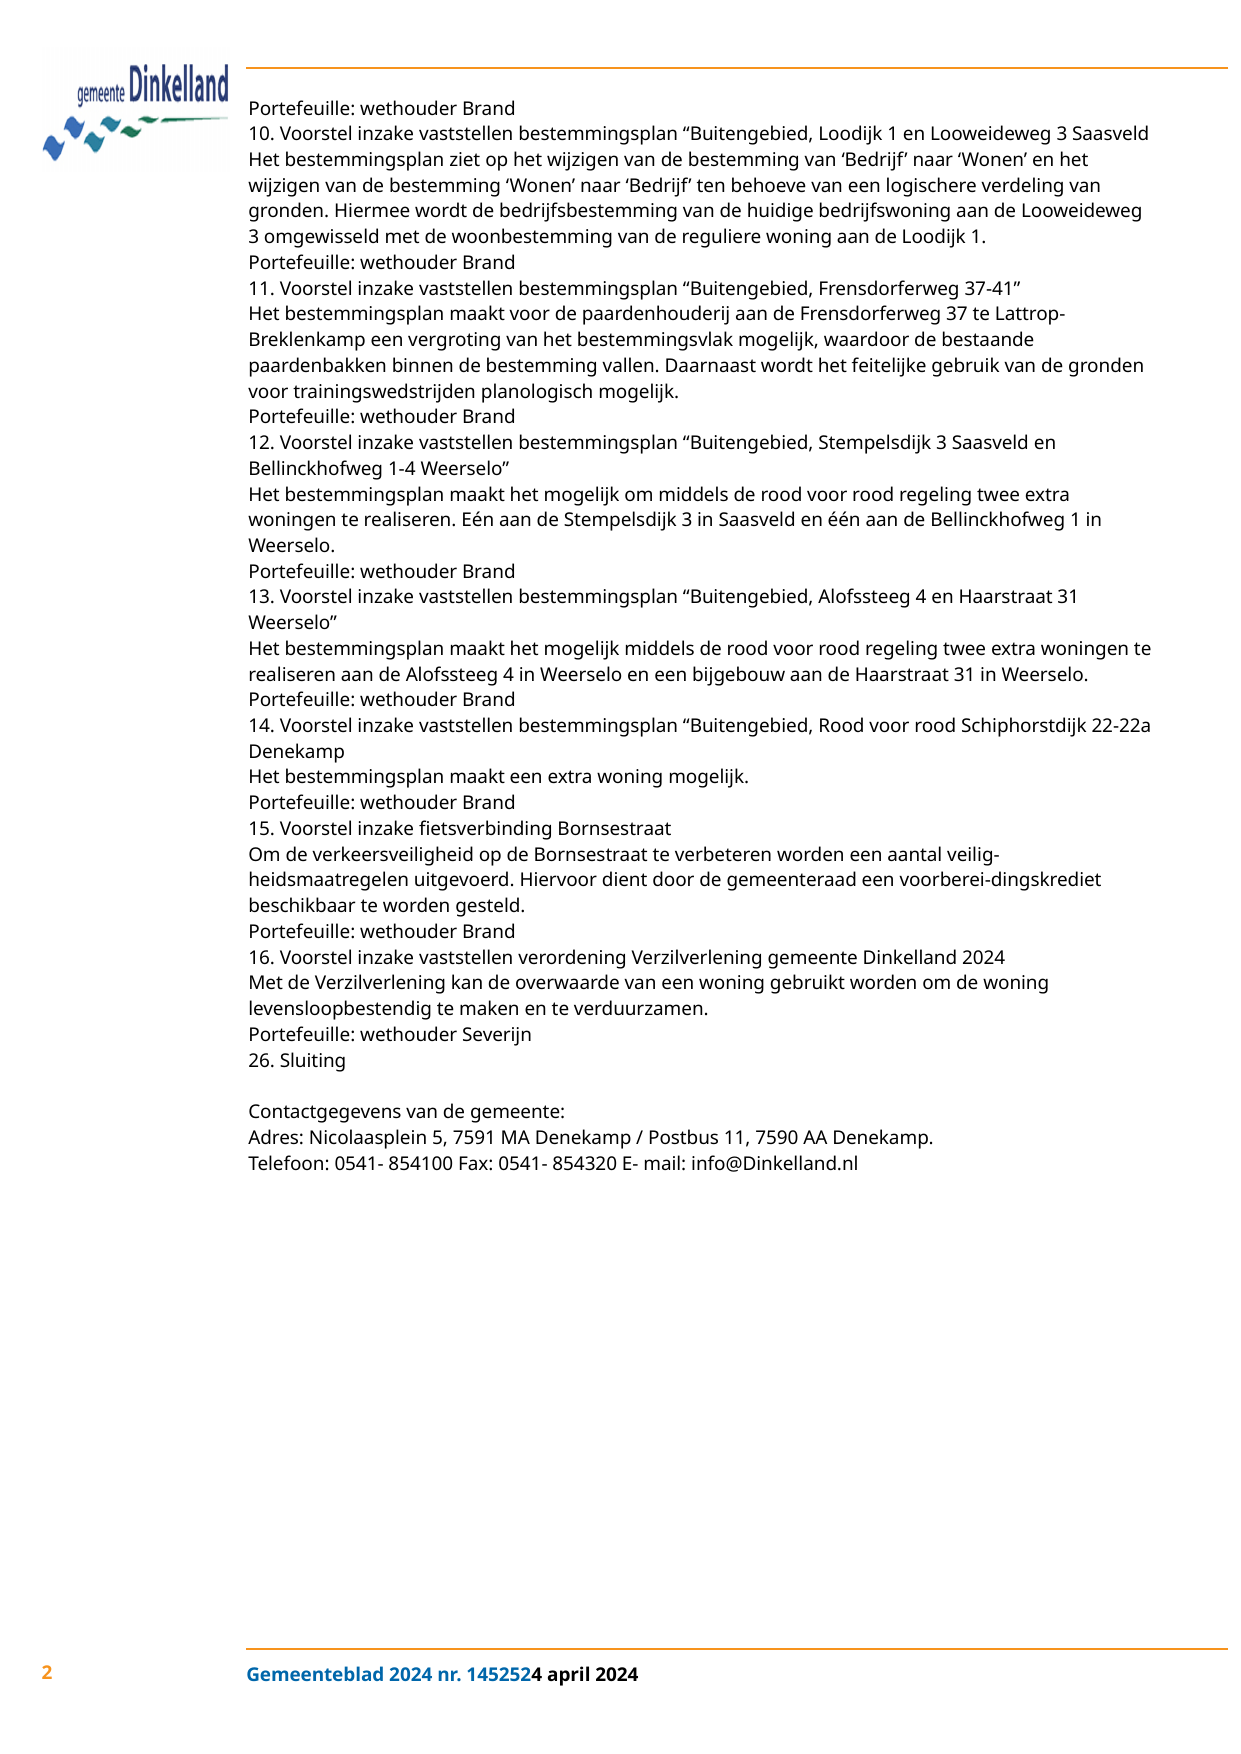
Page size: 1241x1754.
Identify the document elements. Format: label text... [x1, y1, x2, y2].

text 14. Voorstel inzake vaststellen bestemmingsplan “Buitengebied, Rood voor rood Schiphorstdijk 22-22a Denekamp [248, 712, 1152, 764]
text Het bestemmingsplan maakt het mogelijk middels de rood voor rood regeling twee extra woningen te realiseren aan de Alofssteeg 4 in Weerselo en een bijgebouw aan de Haarstraat 31 in Weerselo. [248, 635, 1152, 687]
text Het bestemmingsplan maakt een extra woning mogelijk. [248, 764, 1152, 789]
text Het bestemmingsplan maakt het mogelijk om middels de rood voor rood regeling twee extra woningen te realiseren. Eén aan de Stempelsdijk 3 in Saasveld en één aan de Bellinckhofweg 1 in Weerselo. [248, 481, 1152, 558]
text Portefeuille: wethouder Brand [248, 95, 1152, 121]
text Contactgegevens van de gemeente: [248, 1098, 1152, 1124]
text Adres: Nicolaasplein 5, 7591 MA Denekamp / Postbus 11, 7590 AA Denekamp. [248, 1124, 1152, 1150]
text 15. Voorstel inzake fietsverbinding Bornsestraat [248, 815, 1152, 841]
text Portefeuille: wethouder Severijn [248, 1021, 1152, 1047]
text Telefoon: 0541- 854100 Fax: 0541- 854320 E- mail: info@Dinkelland.nl [248, 1150, 1152, 1175]
text 11. Voorstel inzake vaststellen bestemmingsplan “Buitengebied, Frensdorferweg 37-41” [248, 275, 1152, 301]
text Portefeuille: wethouder Brand [248, 687, 1152, 712]
text Met de Verzilverlening kan de overwaarde van een woning gebruikt worden om de woning levensloopbestendig te maken en te verduurzamen. [248, 969, 1152, 1021]
text Portefeuille: wethouder Brand [248, 789, 1152, 815]
text 26. Sluiting [248, 1047, 1152, 1072]
text Portefeuille: wethouder Brand [248, 249, 1152, 275]
picture [41, 47, 231, 172]
text Het bestemmingsplan maakt voor de paardenhouderij aan de Frensdorferweg 37 te Lattrop-Breklenkamp een vergroting van het bestemmingsvlak mogelijk, waardoor de bestaande paardenbakken binnen de bestemming vallen. Daarnaast wordt het feitelijke gebruik van de gronden voor trainingswedstrijden planologisch mogelijk. [248, 301, 1152, 403]
text Het bestemmingsplan ziet op het wijzigen van de bestemming van ‘Bedrijf’ naar ‘Wonen’ en het wijzigen van de bestemming ‘Wonen’ naar ‘Bedrijf’ ten behoeve van een logischere verdeling van gronden. Hiermee wordt de bedrijfsbestemming van de huidige bedrijfswoning aan de Looweideweg 3 omgewisseld met de woonbestemming van de reguliere woning aan de Loodijk 1. [248, 146, 1152, 249]
text 12. Voorstel inzake vaststellen bestemmingsplan “Buitengebied, Stempelsdijk 3 Saasveld en Bellinckhofweg 1-4 Weerselo” [248, 429, 1152, 481]
text 13. Voorstel inzake vaststellen bestemmingsplan “Buitengebied, Alofssteeg 4 en Haarstraat 31 Weerselo” [248, 584, 1152, 635]
text 16. Voorstel inzake vaststellen verordening Verzilverlening gemeente Dinkelland 2024 [248, 944, 1152, 969]
text 10. Voorstel inzake vaststellen bestemmingsplan “Buitengebied, Loodijk 1 en Looweideweg 3 Saasveld [248, 121, 1152, 146]
text Portefeuille: wethouder Brand [248, 558, 1152, 584]
text Om de verkeersveiligheid op de Bornsestraat te verbeteren worden een aantal veilig-heidsmaatregelen uitgevoerd. Hiervoor dient door de gemeenteraad een voorberei-dingskrediet beschikbaar te worden gesteld. [248, 841, 1152, 918]
text Portefeuille: wethouder Brand [248, 403, 1152, 429]
text Portefeuille: wethouder Brand [248, 918, 1152, 944]
